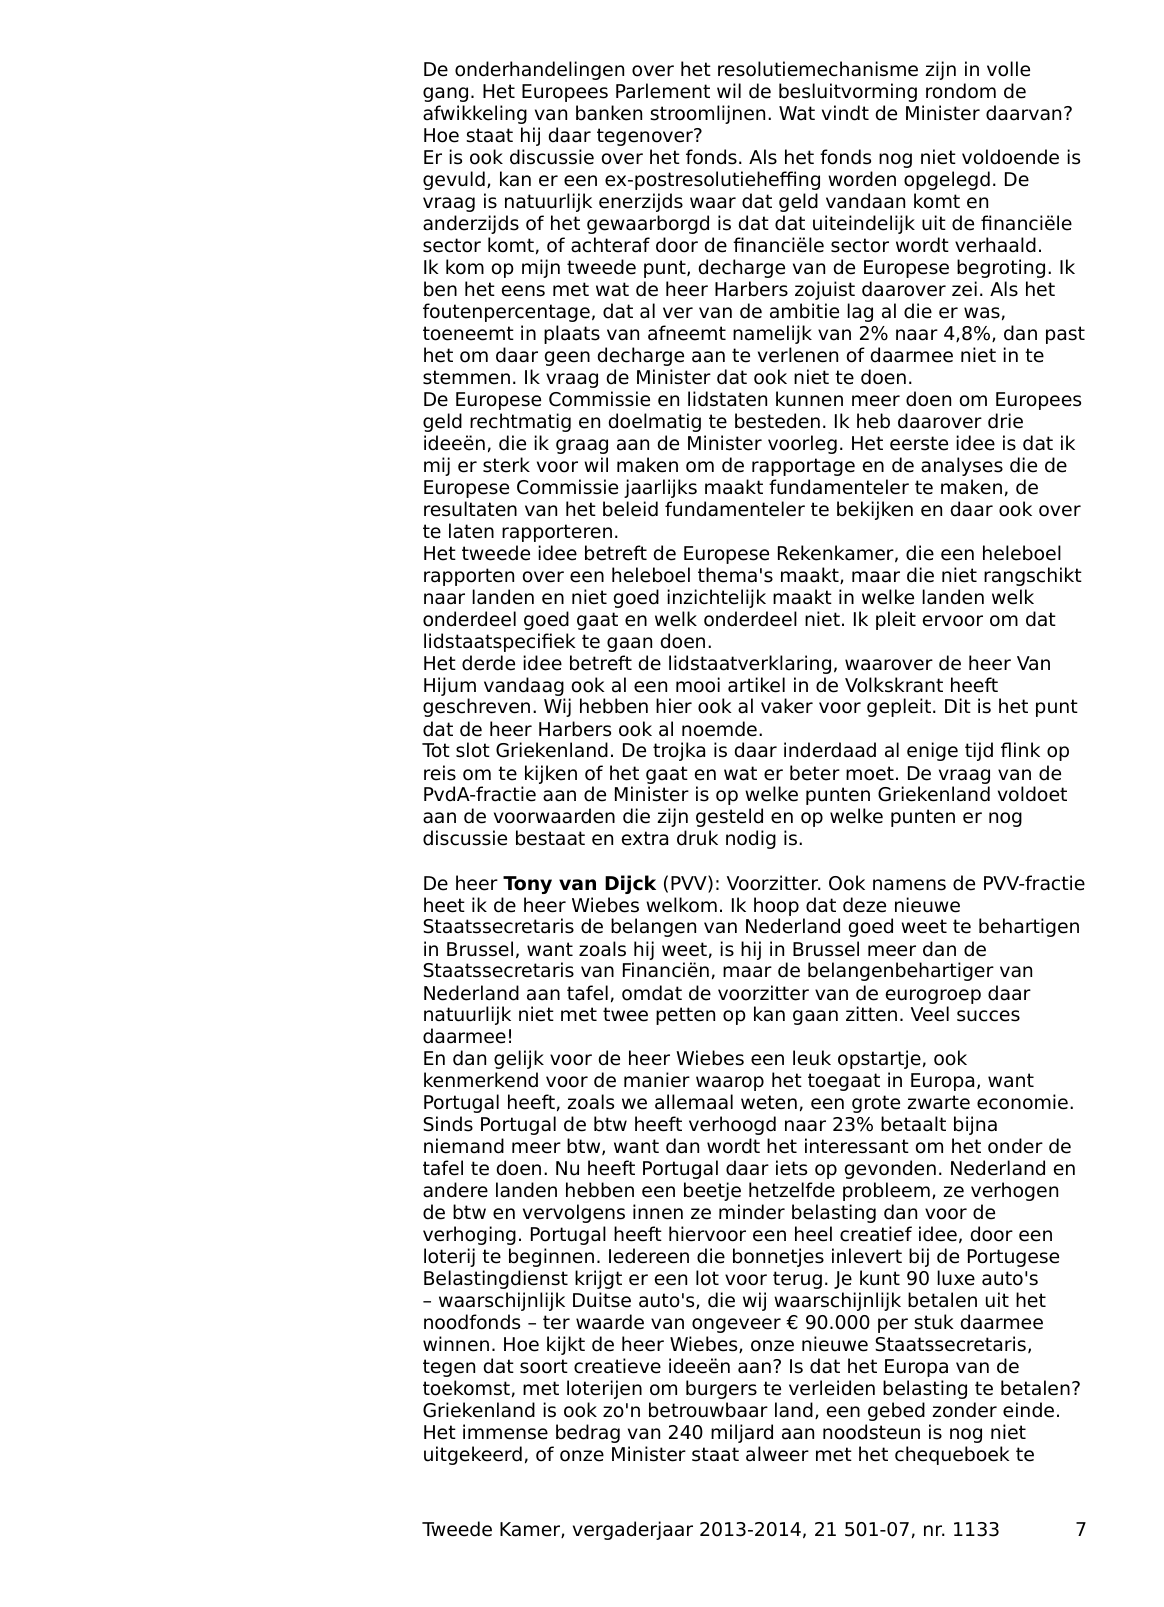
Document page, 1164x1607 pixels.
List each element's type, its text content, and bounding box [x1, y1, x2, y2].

text Ik kom op mijn tweede punt, decharge van de Europese begroting. Ik ben het eens met wat de heer Harbers zojuist daarover zei. Als het foutenpercentage, dat al ver van de ambitie lag al die er was, toeneemt in plaats van afneemt namelijk van 2% naar 4,8%, dan past het om daar geen decharge aan te verlenen of daarmee niet in te stemmen. Ik vraag de Minister dat ook niet te doen. [422, 257, 1087, 389]
text De heer Tony van Dijck (PVV): Voorzitter. Ook namens de PVV-fractie heet ik de heer Wiebes welkom. Ik hoop dat deze nieuwe Staatssecretaris de belangen van Nederland goed weet te behartigen in Brussel, want zoals hij weet, is hij in Brussel meer dan de Staatssecretaris van Financiën, maar de belangenbehartiger van Nederland aan tafel, omdat de voorzitter van de eurogroep daar natuurlijk niet met twee petten op kan gaan zitten. Veel succes daarmee! [422, 872, 1087, 1048]
text Tot slot Griekenland. De trojka is daar inderdaad al enige tijd flink op reis om te kijken of het gaat en wat er beter moet. De vraag van de PvdA-fractie aan de Minister is op welke punten Griekenland voldoet aan de voorwaarden die zijn gesteld en op welke punten er nog discussie bestaat en extra druk nodig is. [422, 740, 1087, 850]
text En dan gelijk voor de heer Wiebes een leuk opstartje, ook kenmerkend voor de manier waarop het toegaat in Europa, want Portugal heeft, zoals we allemaal weten, een grote zwarte economie. Sinds Portugal de btw heeft verhoogd naar 23% betaalt bijna niemand meer btw, want dan wordt het interessant om het onder de tafel te doen. Nu heeft Portugal daar iets op gevonden. Nederland en andere landen hebben een beetje hetzelfde probleem, ze verhogen de btw en vervolgens innen ze minder belasting dan voor de verhoging. Portugal heeft hiervoor een heel creatief idee, door een loterij te beginnen. Iedereen die bonnetjes inlevert bij de Portugese Belastingdienst krijgt er een lot voor terug. Je kunt 90 luxe auto's – waarschijnlijk Duitse auto's, die wij waarschijnlijk betalen uit het noodfonds – ter waarde van ongeveer € 90.000 per stuk daarmee winnen. Hoe kijkt de heer Wiebes, onze nieuwe Staatssecretaris, tegen dat soort creatieve ideeën aan? Is dat het Europa van de toekomst, met loterijen om burgers te verleiden belasting te betalen? [422, 1048, 1087, 1400]
text Er is ook discussie over het fonds. Als het fonds nog niet voldoende is gevuld, kan er een ex-postresolutieheffing worden opgelegd. De vraag is natuurlijk enerzijds waar dat geld vandaan komt en anderzijds of het gewaarborgd is dat dat uiteindelijk uit de financiële sector komt, of achteraf door de financiële sector wordt verhaald. [422, 147, 1087, 257]
text De onderhandelingen over het resolutiemechanisme zijn in volle gang. Het Europees Parlement wil de besluitvorming rondom de afwikkeling van banken stroomlijnen. Wat vindt de Minister daarvan? Hoe staat hij daar tegenover? [422, 59, 1087, 147]
text Griekenland is ook zo'n betrouwbaar land, een gebed zonder einde. Het immense bedrag van 240 miljard aan noodsteun is nog niet uitgekeerd, of onze Minister staat alweer met het chequeboek te [422, 1400, 1087, 1466]
text De Europese Commissie en lidstaten kunnen meer doen om Europees geld rechtmatig en doelmatig te besteden. Ik heb daarover drie ideeën, die ik graag aan de Minister voorleg. Het eerste idee is dat ik mij er sterk voor wil maken om de rapportage en de analyses die de Europese Commissie jaarlijks maakt fundamenteler te maken, de resultaten van het beleid fundamenteler te bekijken en daar ook over te laten rapporteren. [422, 389, 1087, 543]
text Het tweede idee betreft de Europese Rekenkamer, die een heleboel rapporten over een heleboel thema's maakt, maar die niet rangschikt naar landen en niet goed inzichtelijk maakt in welke landen welk onderdeel goed gaat en welk onderdeel niet. Ik pleit ervoor om dat lidstaatspecifiek te gaan doen. [422, 543, 1087, 652]
text Het derde idee betreft de lidstaatverklaring, waarover de heer Van Hijum vandaag ook al een mooi artikel in de Volkskrant heeft geschreven. Wij hebben hier ook al vaker voor gepleit. Dit is het punt dat de heer Harbers ook al noemde. [422, 652, 1087, 740]
